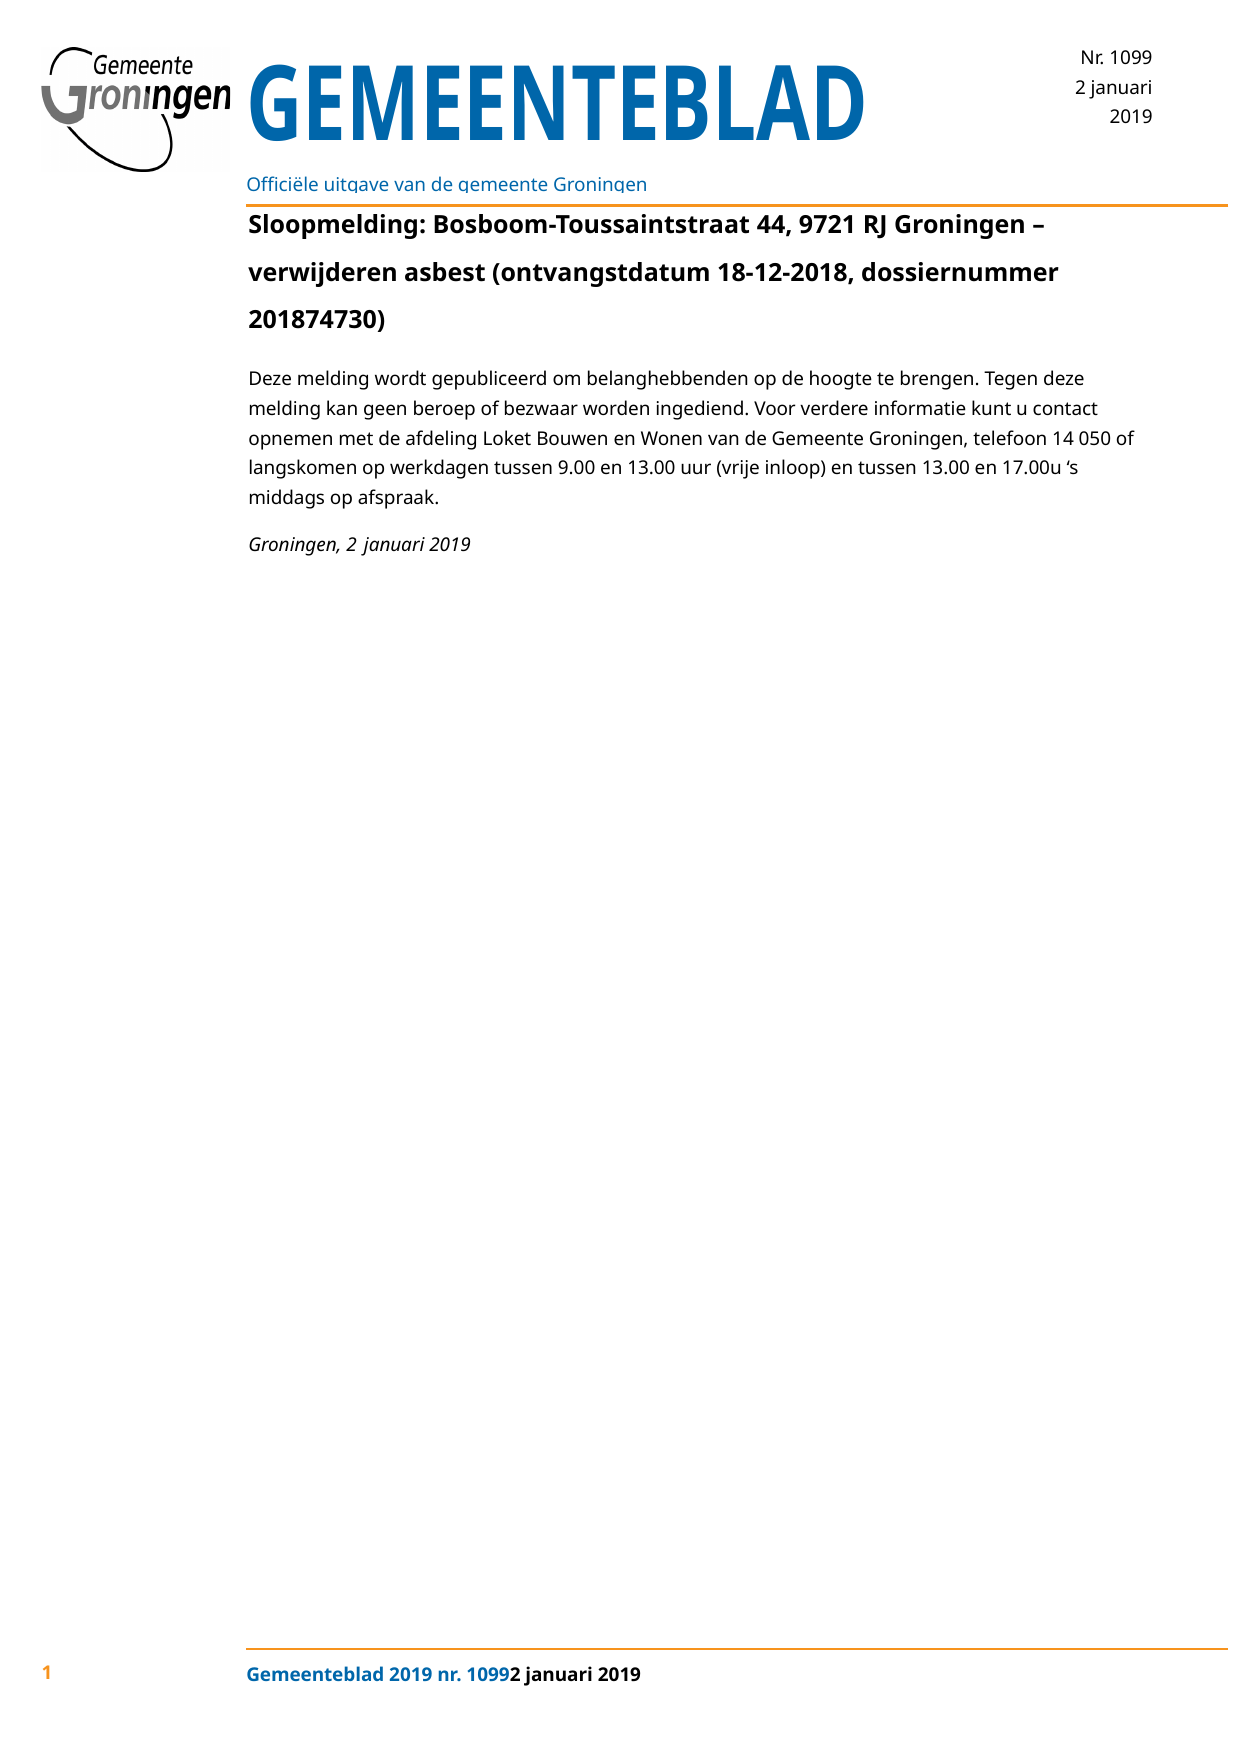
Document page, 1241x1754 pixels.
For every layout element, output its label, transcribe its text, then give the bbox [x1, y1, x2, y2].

text Sloopmelding: Bosboom-Toussaintstraat 44, 9721 RJ Groningen – verwijderen asbest (ontvangstdatum 18-12-2018, dossiernummer 201874730) [248, 207, 1152, 336]
picture [41, 47, 231, 172]
text Groningen, 2 januari 2019 [248, 532, 1152, 557]
text Deze melding wordt gepubliceerd om belanghebbenden op de hoogte te brengen. Tegen deze melding kan geen beroep of bezwaar worden ingediend. Voor verdere informatie kunt u contact opnemen met de afdeling Loket Bouwen en Wonen van de Gemeente Groningen, telefoon 14 050 of langskomen op werkdagen tussen 9.00 en 13.00 uur (vrije inloop) en tussen 13.00 en 17.00u ‘s middags op afspraak. [248, 366, 1152, 509]
